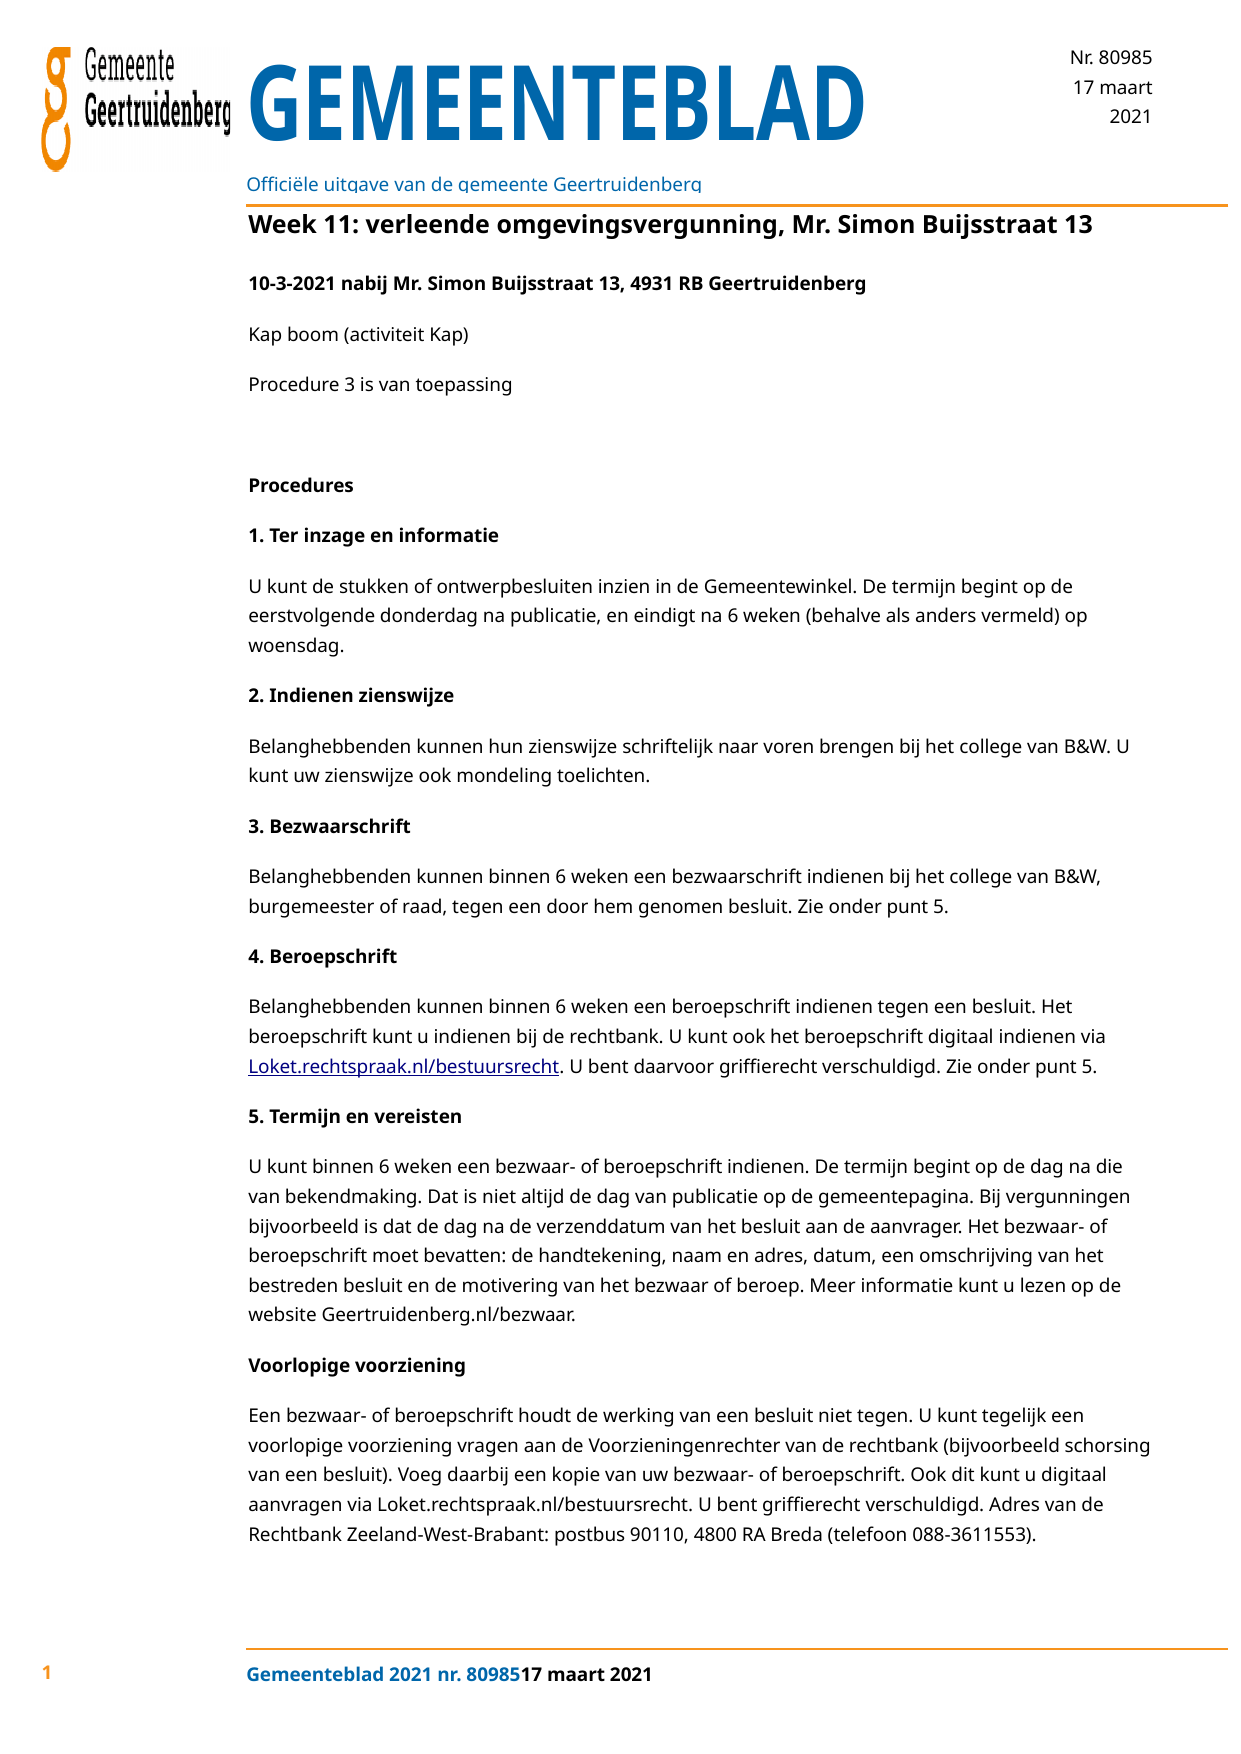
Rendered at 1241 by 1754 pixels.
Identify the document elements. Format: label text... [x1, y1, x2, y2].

text Belanghebbenden kunnen binnen 6 weken een beroepschrift indienen tegen een besluit. Het beroepschrift kunt u indienen bij de rechtbank. U kunt ook het beroepschrift digitaal indienen via Loket.rechtspraak.nl/bestuursrecht. U bent daarvoor griffierecht verschuldigd. Zie onder punt 5. [248, 994, 1152, 1078]
text Belanghebbenden kunnen hun zienswijze schriftelijk naar voren brengen bij het college van B&W. U kunt uw zienswijze ook mondeling toelichten. [248, 733, 1152, 788]
text 5. Termijn en vereisten [248, 1103, 1152, 1129]
text U kunt binnen 6 weken een bezwaar- of beroepschrift indienen. De termijn begint op de dag na die van bekendmaking. Dat is niet altijd de dag van publicatie op de gemeentepagina. Bij vergunningen bijvoorbeeld is dat de dag na de verzenddatum van het besluit aan de aanvrager. Het bezwaar- of beroepschrift moet bevatten: de handtekening, naam en adres, datum, een omschrijving van het bestreden besluit en de motivering van het bezwaar of beroep. Meer informatie kunt u lezen op de website Geertruidenberg.nl/bezwaar. [248, 1154, 1152, 1327]
text Procedure 3 is van toepassing [248, 371, 1152, 397]
text 4. Beroepschrift [248, 943, 1152, 969]
text 2. Indienen zienswijze [248, 682, 1152, 708]
text Week 11: verleende omgevingsvergunning, Mr. Simon Buijsstraat 13 [248, 207, 1152, 241]
picture [41, 47, 231, 172]
text Procedures [248, 472, 1152, 498]
text 3. Bezwaarschrift [248, 813, 1152, 838]
text U kunt de stukken of ontwerpbesluiten inzien in de Gemeentewinkel. De termijn begint op de eerstvolgende donderdag na publicatie, en eindigt na 6 weken (behalve als anders vermeld) op woensdag. [248, 573, 1152, 658]
text 10-3-2021 nabij Mr. Simon Buijsstraat 13, 4931 RB Geertruidenberg [248, 270, 1152, 296]
text Een bezwaar- of beroepschrift houdt de werking van een besluit niet tegen. U kunt tegelijk een voorlopige voorziening vragen aan de Voorzieningenrechter van de rechtbank (bijvoorbeeld schorsing van een besluit). Voeg daarbij een kopie van uw bezwaar- of beroepschrift. Ook dit kunt u digitaal aanvragen via Loket.rechtspraak.nl/bestuursrecht. U bent griffierecht verschuldigd. Adres van de Rechtbank Zeeland-West-Brabant: postbus 90110, 4800 RA Breda (telefoon 088-3611553). [248, 1402, 1152, 1546]
text Voorlopige voorziening [248, 1352, 1152, 1378]
text Belanghebbenden kunnen binnen 6 weken een bezwaarschrift indienen bij het college van B&W, burgemeester of raad, tegen een door hem genomen besluit. Zie onder punt 5. [248, 863, 1152, 918]
text Kap boom (activiteit Kap) [248, 321, 1152, 346]
text 1. Ter inzage en informatie [248, 522, 1152, 548]
